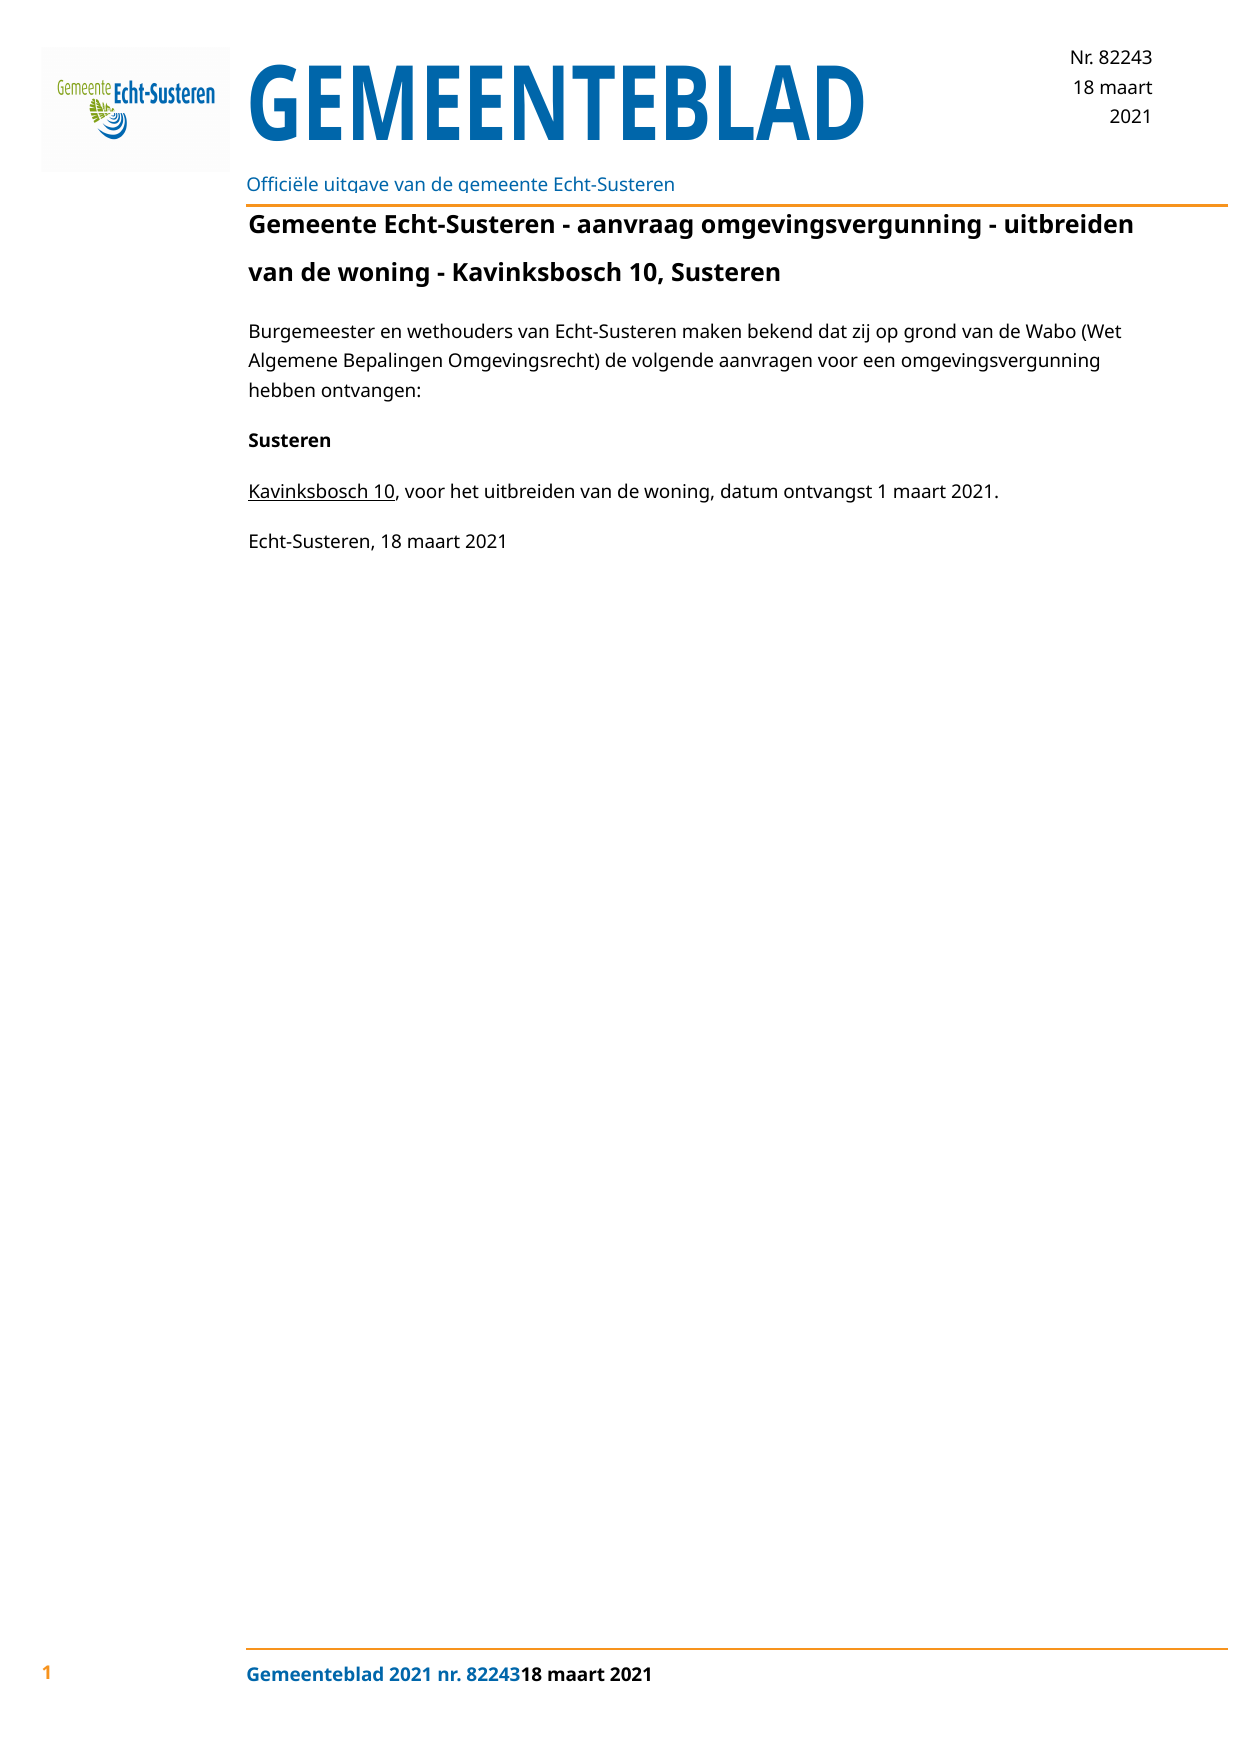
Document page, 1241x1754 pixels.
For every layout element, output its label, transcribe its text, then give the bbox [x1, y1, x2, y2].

picture [41, 47, 231, 172]
text Burgemeester en wethouders van Echt-Susteren maken bekend dat zij op grond van de Wabo (Wet Algemene Bepalingen Omgevingsrecht) de volgende aanvragen voor een omgevingsvergunning hebben ontvangen: [248, 318, 1152, 403]
text Susteren [248, 427, 1152, 453]
text Kavinksbosch 10, voor het uitbreiden van de woning, datum ontvangst 1 maart 2021. [248, 478, 1152, 504]
text Echt-Susteren, 18 maart 2021 [248, 528, 1152, 554]
text Gemeente Echt-Susteren - aanvraag omgevingsvergunning - uitbreiden van de woning - Kavinksbosch 10, Susteren [248, 207, 1152, 288]
